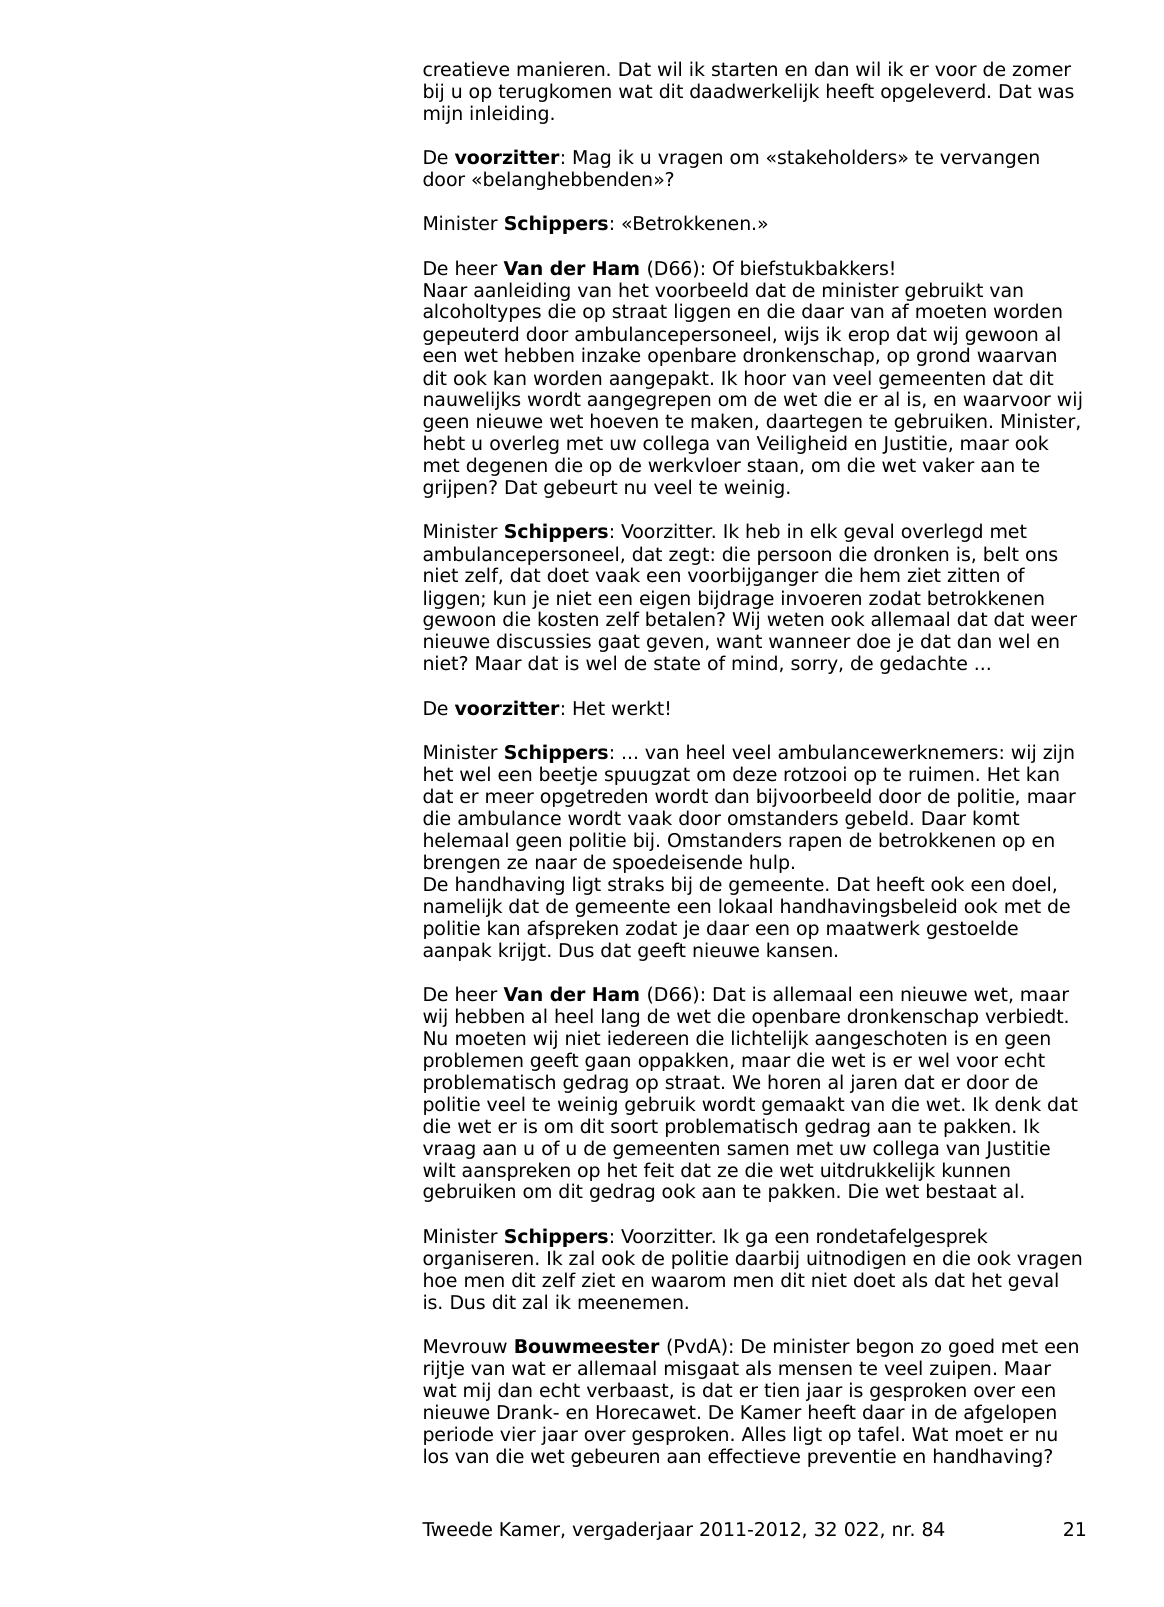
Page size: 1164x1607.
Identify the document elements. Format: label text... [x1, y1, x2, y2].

text De voorzitter: Mag ik u vragen om «stakeholders» te vervangen door «belanghebbenden»? [422, 147, 1087, 191]
text De voorzitter: Het werkt! [422, 697, 1087, 719]
text Minister Schippers: Voorzitter. Ik ga een rondetafelgesprek organiseren. Ik zal ook de politie daarbij uitnodigen en die ook vragen hoe men dit zelf ziet en waarom men dit niet doet als dat het geval is. Dus dit zal ik meenemen. [422, 1226, 1087, 1313]
text Minister Schippers: Voorzitter. Ik heb in elk geval overlegd met ambulancepersoneel, dat zegt: die persoon die dronken is, belt ons niet zelf, dat doet vaak een voorbijganger die hem ziet zitten of liggen; kun je niet een eigen bijdrage invoeren zodat betrokkenen gewoon die kosten zelf betalen? Wij weten ook allemaal dat dat weer nieuwe discussies gaat geven, want wanneer doe je dat dan wel en niet? Maar dat is wel de state of mind, sorry, de gedachte ... [422, 521, 1087, 675]
text Mevrouw Bouwmeester (PvdA): De minister begon zo goed met een rijtje van wat er allemaal misgaat als mensen te veel zuipen. Maar wat mij dan echt verbaast, is dat er tien jaar is gesproken over een nieuwe Drank- en Horecawet. De Kamer heeft daar in de afgelopen periode vier jaar over gesproken. Alles ligt op tafel. Wat moet er nu los van die wet gebeuren aan effectieve preventie en handhaving? [422, 1336, 1087, 1468]
text Minister Schippers: ... van heel veel ambulancewerknemers: wij zijn het wel een beetje spuugzat om deze rotzooi op te ruimen. Het kan dat er meer opgetreden wordt dan bijvoorbeeld door de politie, maar die ambulance wordt vaak door omstanders gebeld. Daar komt helemaal geen politie bij. Omstanders rapen de betrokkenen op en brengen ze naar de spoedeisende hulp. [422, 742, 1087, 873]
text Minister Schippers: «Betrokkenen.» [422, 213, 1087, 235]
text Naar aanleiding van het voorbeeld dat de minister gebruikt van alcoholtypes die op straat liggen en die daar van af moeten worden gepeuterd door ambulancepersoneel, wijs ik erop dat wij gewoon al een wet hebben inzake openbare dronkenschap, op grond waarvan dit ook kan worden aangepakt. Ik hoor van veel gemeenten dat dit nauwelijks wordt aangegrepen om de wet die er al is, en waarvoor wij geen nieuwe wet hoeven te maken, daartegen te gebruiken. Minister, hebt u overleg met uw collega van Veiligheid en Justitie, maar ook met degenen die op de werkvloer staan, om die wet vaker aan te grijpen? Dat gebeurt nu veel te weinig. [422, 279, 1087, 499]
text De heer Van der Ham (D66): Dat is allemaal een nieuwe wet, maar wij hebben al heel lang de wet die openbare dronkenschap verbiedt. Nu moeten wij niet iedereen die lichtelijk aangeschoten is en geen problemen geeft gaan oppakken, maar die wet is er wel voor echt problematisch gedrag op straat. We horen al jaren dat er door de politie veel te weinig gebruik wordt gemaakt van die wet. Ik denk dat die wet er is om dit soort problematisch gedrag aan te pakken. Ik vraag aan u of u de gemeenten samen met uw collega van Justitie wilt aanspreken op het feit dat ze die wet uitdrukkelijk kunnen gebruiken om dit gedrag ook aan te pakken. Die wet bestaat al. [422, 984, 1087, 1203]
text De handhaving ligt straks bij de gemeente. Dat heeft ook een doel, namelijk dat de gemeente een lokaal handhavingsbeleid ook met de politie kan afspreken zodat je daar een op maatwerk gestoelde aanpak krijgt. Dus dat geeft nieuwe kansen. [422, 873, 1087, 961]
text De heer Van der Ham (D66): Of biefstukbakkers! [422, 257, 1087, 279]
text creatieve manieren. Dat wil ik starten en dan wil ik er voor de zomer bij u op terugkomen wat dit daadwerkelijk heeft opgeleverd. Dat was mijn inleiding. [422, 59, 1087, 125]
